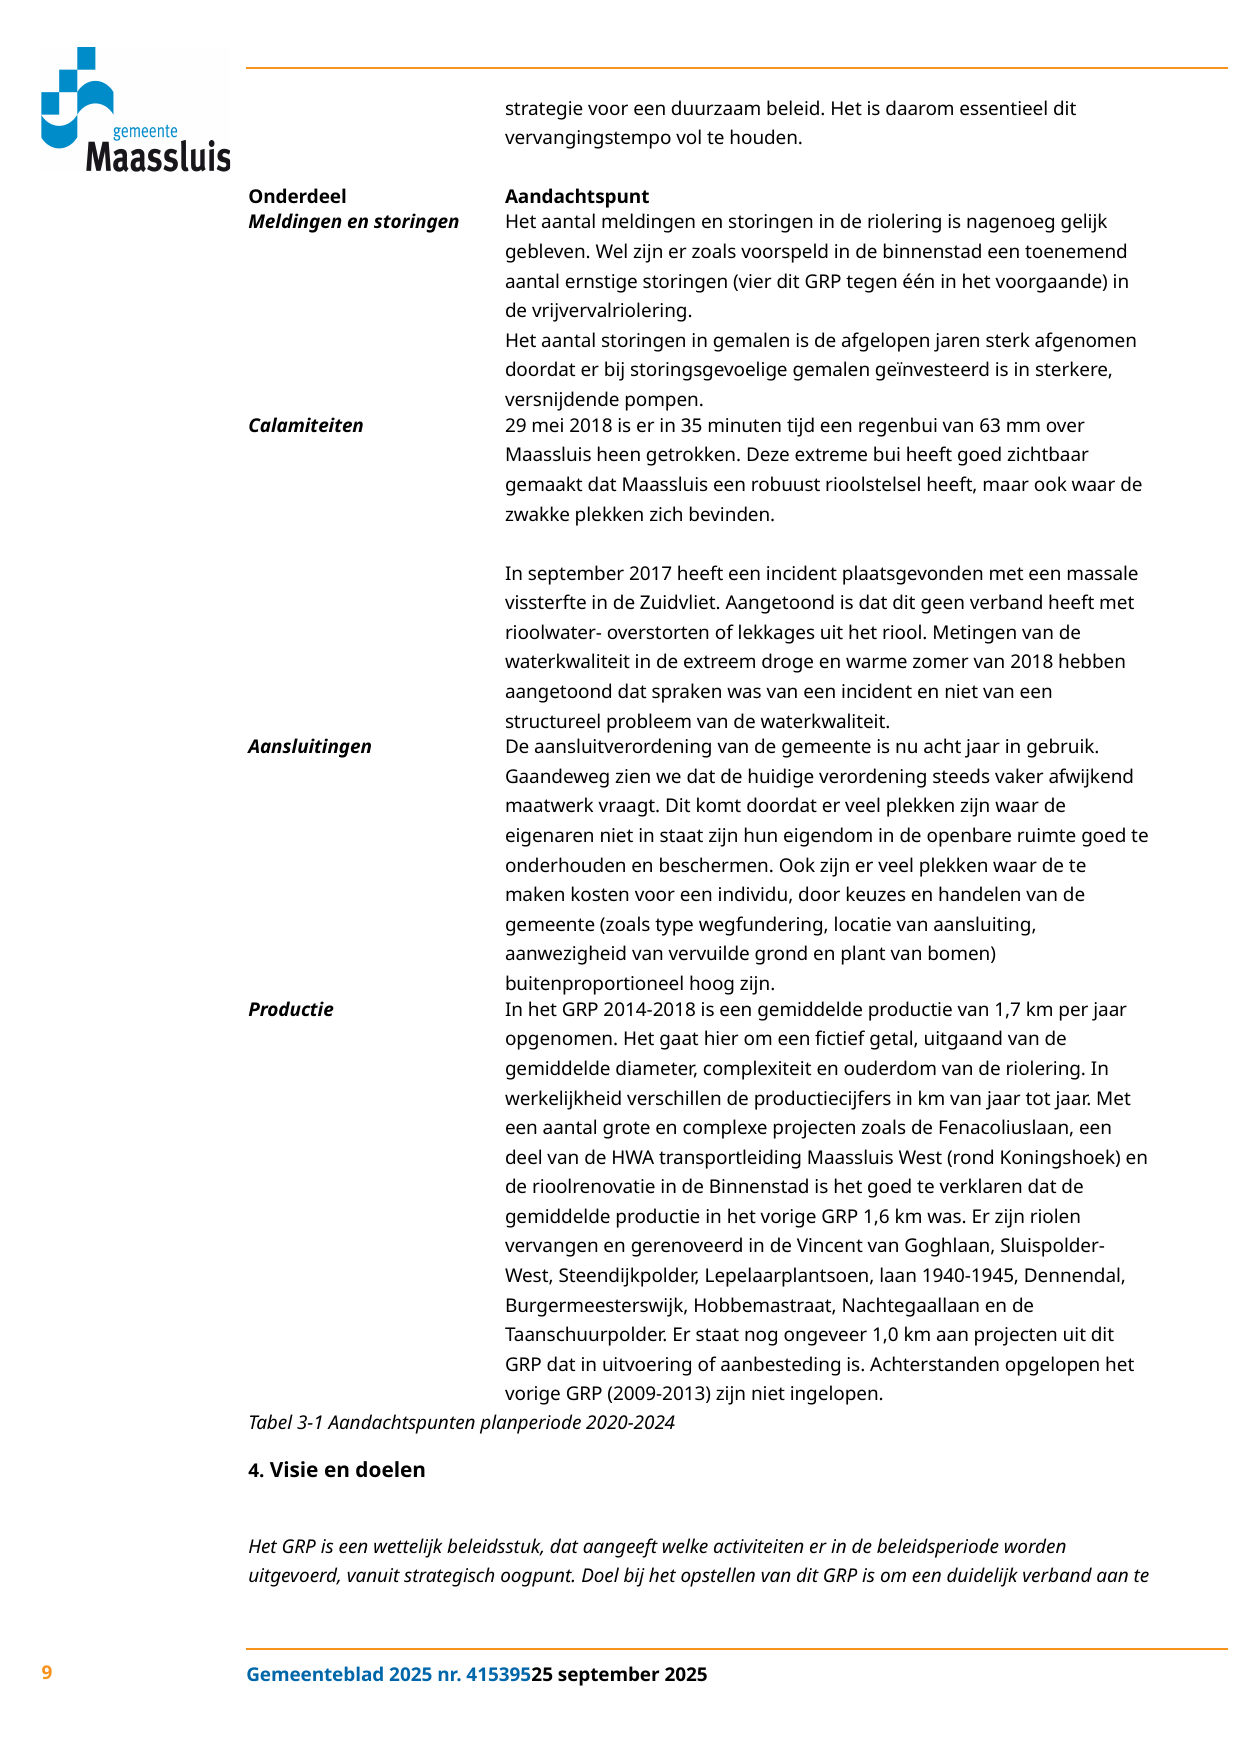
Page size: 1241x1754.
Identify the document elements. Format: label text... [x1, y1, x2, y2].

table_header Aandachtspunt [505, 183, 1152, 209]
table_header Onderdeel [248, 183, 505, 209]
table_cell Meldingen en storingen [248, 209, 505, 412]
table_cell Aansluitingen [248, 734, 505, 996]
text Het GRP is een wettelijk beleidsstuk, dat aangeeft welke activiteiten er in de beleidsperiode worden uitgevoerd, vanuit strategisch oogpunt. Doel bij het opstellen van dit GRP is om een duidelijk verband aan te [248, 1533, 1152, 1588]
table_cell In het GRP 2014-2018 is een gemiddelde productie van 1,7 km per jaar opgenomen. Het gaat hier om een fictief getal, uitgaand van de gemiddelde diameter, complexiteit en ouderdom van de riolering. In werkelijkheid verschillen de productiecijfers in km van jaar tot jaar. Met een aantal grote en complexe projecten zoals de Fenacoliuslaan, een deel van de HWA transportleiding Maassluis West (rond Koningshoek) en de rioolrenovatie in de Binnenstad is het goed te verklaren dat de gemiddelde productie in het vorige GRP 1,6 km was. Er zijn riolen vervangen en gerenoveerd in de Vincent van Goghlaan, Sluispolder-West, Steendijkpolder, Lepelaarplantsoen, laan 1940-1945, Dennendal, Burgermeesterswijk, Hobbemastraat, Nachtegaallaan en de Taanschuurpolder. Er staat nog ongeveer 1,0 km aan projecten uit dit GRP dat in uitvoering of aanbesteding is. Achterstanden opgelopen het vorige GRP (2009-2013) zijn niet ingelopen. [505, 996, 1152, 1406]
picture [41, 47, 77, 92]
table_cell De aansluitverordening van de gemeente is nu acht jaar in gebruik. Gaandeweg zien we dat de huidige verordening steeds vaker afwijkend maatwerk vraagt. Dit komt doordat er veel plekken zijn waar de eigenaren niet in staat zijn hun eigendom in de openbare ruimte goed te onderhouden en beschermen. Ook zijn er veel plekken waar de te maken kosten voor een individu, door keuzes en handelen van de gemeente (zoals type wegfundering, locatie van aansluiting, aanwezigheid van vervuilde grond en plant van bomen) buitenproportioneel hoog zijn. [505, 734, 1152, 996]
picture [41, 47, 231, 172]
text Tabel 3-1 Aandachtspunten planperiode 2020-2024 [248, 1409, 1152, 1435]
text 4. Visie en doelen [248, 1455, 1152, 1483]
table_cell Calamiteiten [248, 412, 505, 733]
table_cell strategie voor een duurzaam beleid. Het is daarom essentieel dit vervangingstempo vol te houden. [505, 95, 1152, 150]
table_cell 29 mei 2018 is er in 35 minuten tijd een regenbui van 63 mm over Maassluis heen getrokken. Deze extreme bui heeft goed zichtbaar gemaakt dat Maassluis een robuust rioolstelsel heeft, maar ook waar de zwakke plekken zich bevinden. In september 2017 heeft een incident plaatsgevonden met een massale vissterfte in de Zuidvliet. Aangetoond is dat dit geen verband heeft met rioolwater- overstorten of lekkages uit het riool. Metingen van de waterkwaliteit in de extreem droge en warme zomer van 2018 hebben aangetoond dat spraken was van een incident en niet van een structureel probleem van de waterkwaliteit. [505, 412, 1152, 733]
table_cell Productie [248, 996, 505, 1406]
table_cell [248, 95, 505, 150]
table_cell Het aantal meldingen en storingen in de riolering is nagenoeg gelijk gebleven. Wel zijn er zoals voorspeld in de binnenstad een toenemend aantal ernstige storingen (vier dit GRP tegen één in het voorgaande) in de vrijvervalriolering. Het aantal storingen in gemalen is de afgelopen jaren sterk afgenomen doordat er bij storingsgevoelige gemalen geïnvesteerd is in sterkere, versnijdende pompen. [505, 209, 1152, 412]
